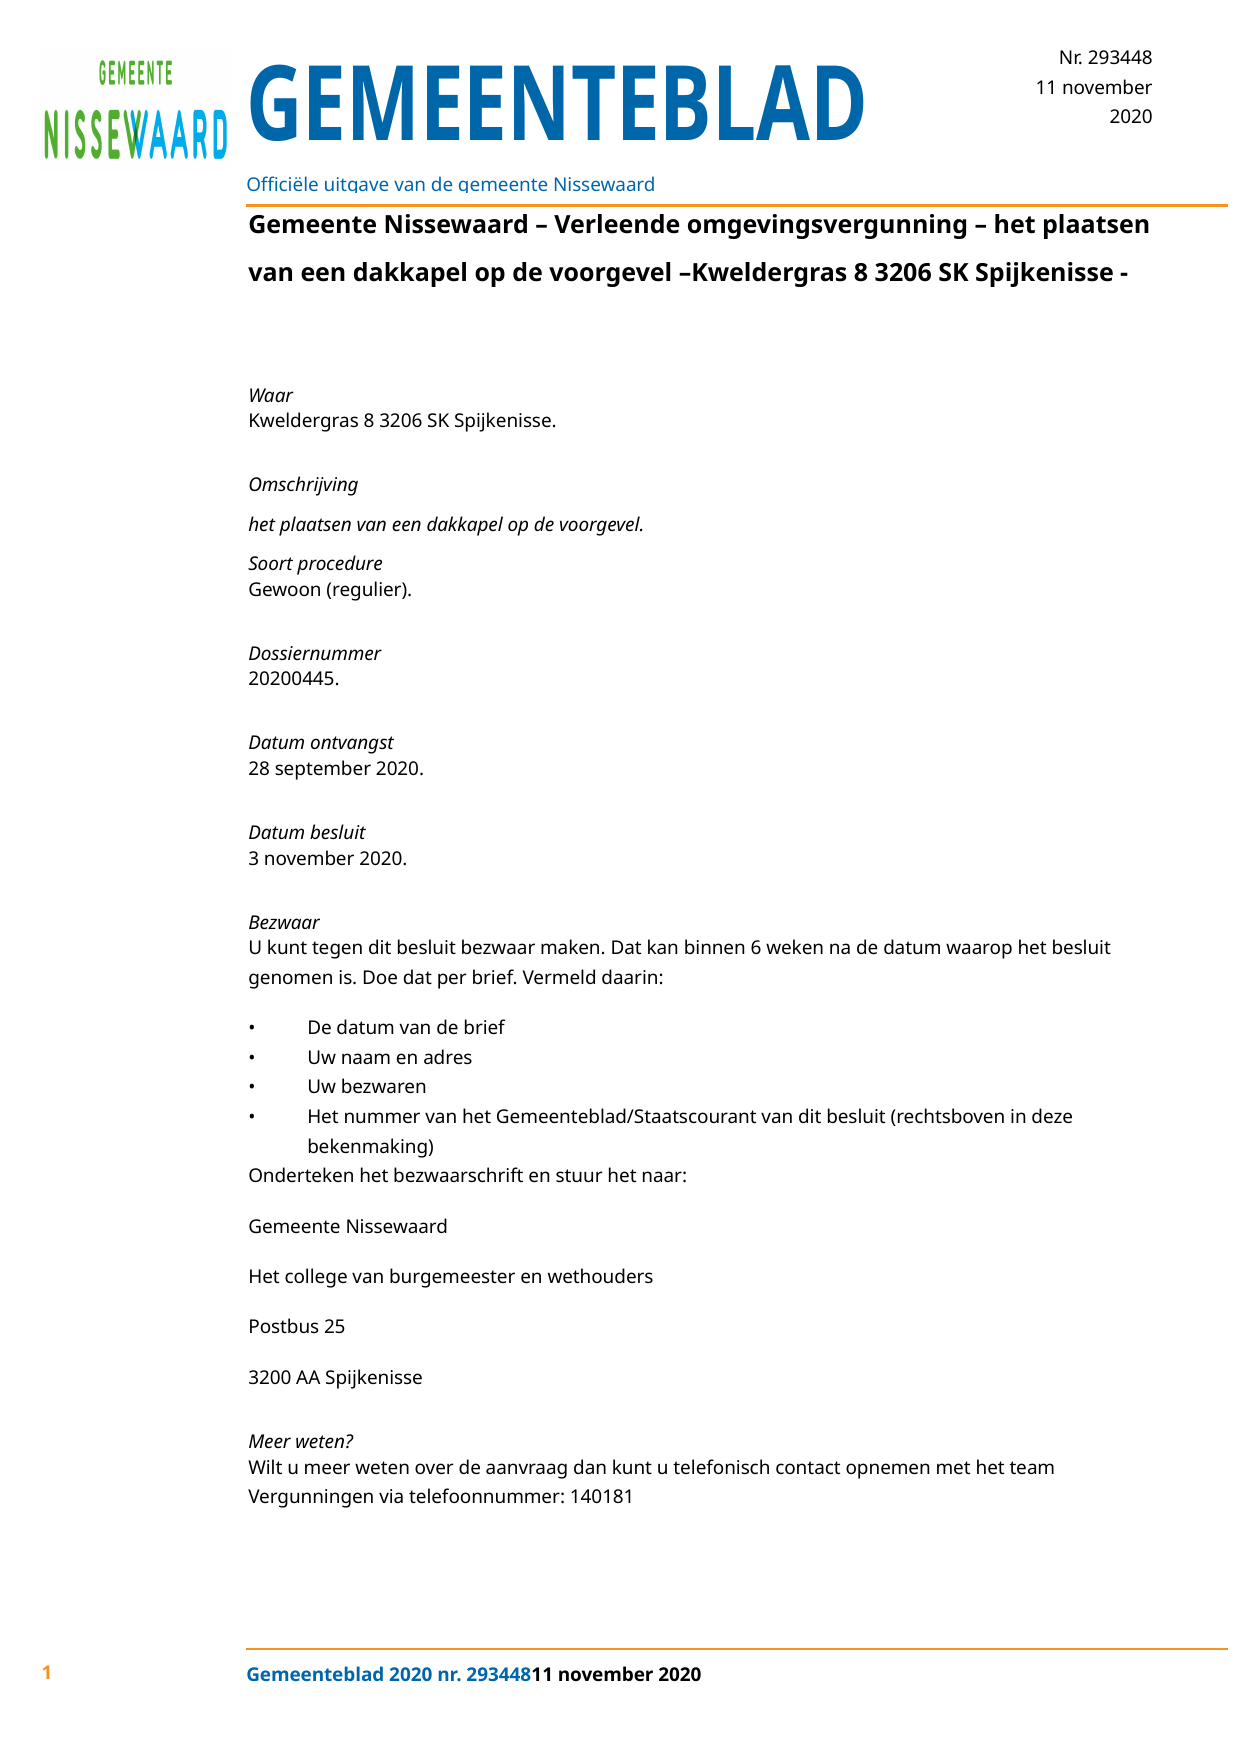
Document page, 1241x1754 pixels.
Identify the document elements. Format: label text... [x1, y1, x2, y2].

text 20200445. [248, 666, 1152, 691]
text Kweldergras 8 3206 SK Spijkenisse. [248, 408, 1152, 433]
text Soort procedure [248, 550, 1152, 576]
text Bezwaar [248, 909, 1152, 934]
text 3 november 2020. [248, 845, 1152, 871]
text Meer weten? [248, 1428, 1152, 1454]
list Uw bezwaren [248, 1074, 1152, 1099]
list Uw naam en adres [248, 1044, 1152, 1070]
text Omschrijving [248, 472, 1152, 497]
text 28 september 2020. [248, 755, 1152, 781]
text 3200 AA Spijkenisse [248, 1364, 1152, 1390]
text het plaatsen van een dakkapel op de voorgevel. [248, 511, 1152, 537]
text Onderteken het bezwaarschrift en stuur het naar: [248, 1162, 1152, 1188]
text Het college van burgemeester en wethouders [248, 1263, 1152, 1289]
text Gewoon (regulier). [248, 576, 1152, 602]
list De datum van de brief [248, 1014, 1152, 1040]
text Postbus 25 [248, 1314, 1152, 1339]
text Datum besluit [248, 819, 1152, 845]
text Gemeente Nissewaard – Verleende omgevingsvergunning – het plaatsen van een dakkapel op de voorgevel –Kweldergras 8 3206 SK Spijkenisse - [248, 207, 1152, 288]
picture [41, 47, 231, 172]
text Dossiernummer [248, 640, 1152, 666]
text Gemeente Nissewaard [248, 1213, 1152, 1239]
text Waar [248, 382, 1152, 408]
text U kunt tegen dit besluit bezwaar maken. Dat kan binnen 6 weken na de datum waarop het besluit genomen is. Doe dat per brief. Vermeld daarin: [248, 934, 1152, 990]
list Het nummer van het Gemeenteblad/Staatscourant van dit besluit (rechtsboven in deze bekenmaking) [248, 1103, 1152, 1159]
text Datum ontvangst [248, 729, 1152, 755]
text Wilt u meer weten over de aanvraag dan kunt u telefonisch contact opnemen met het team Vergunningen via telefoonnummer: 140181 [248, 1454, 1152, 1509]
